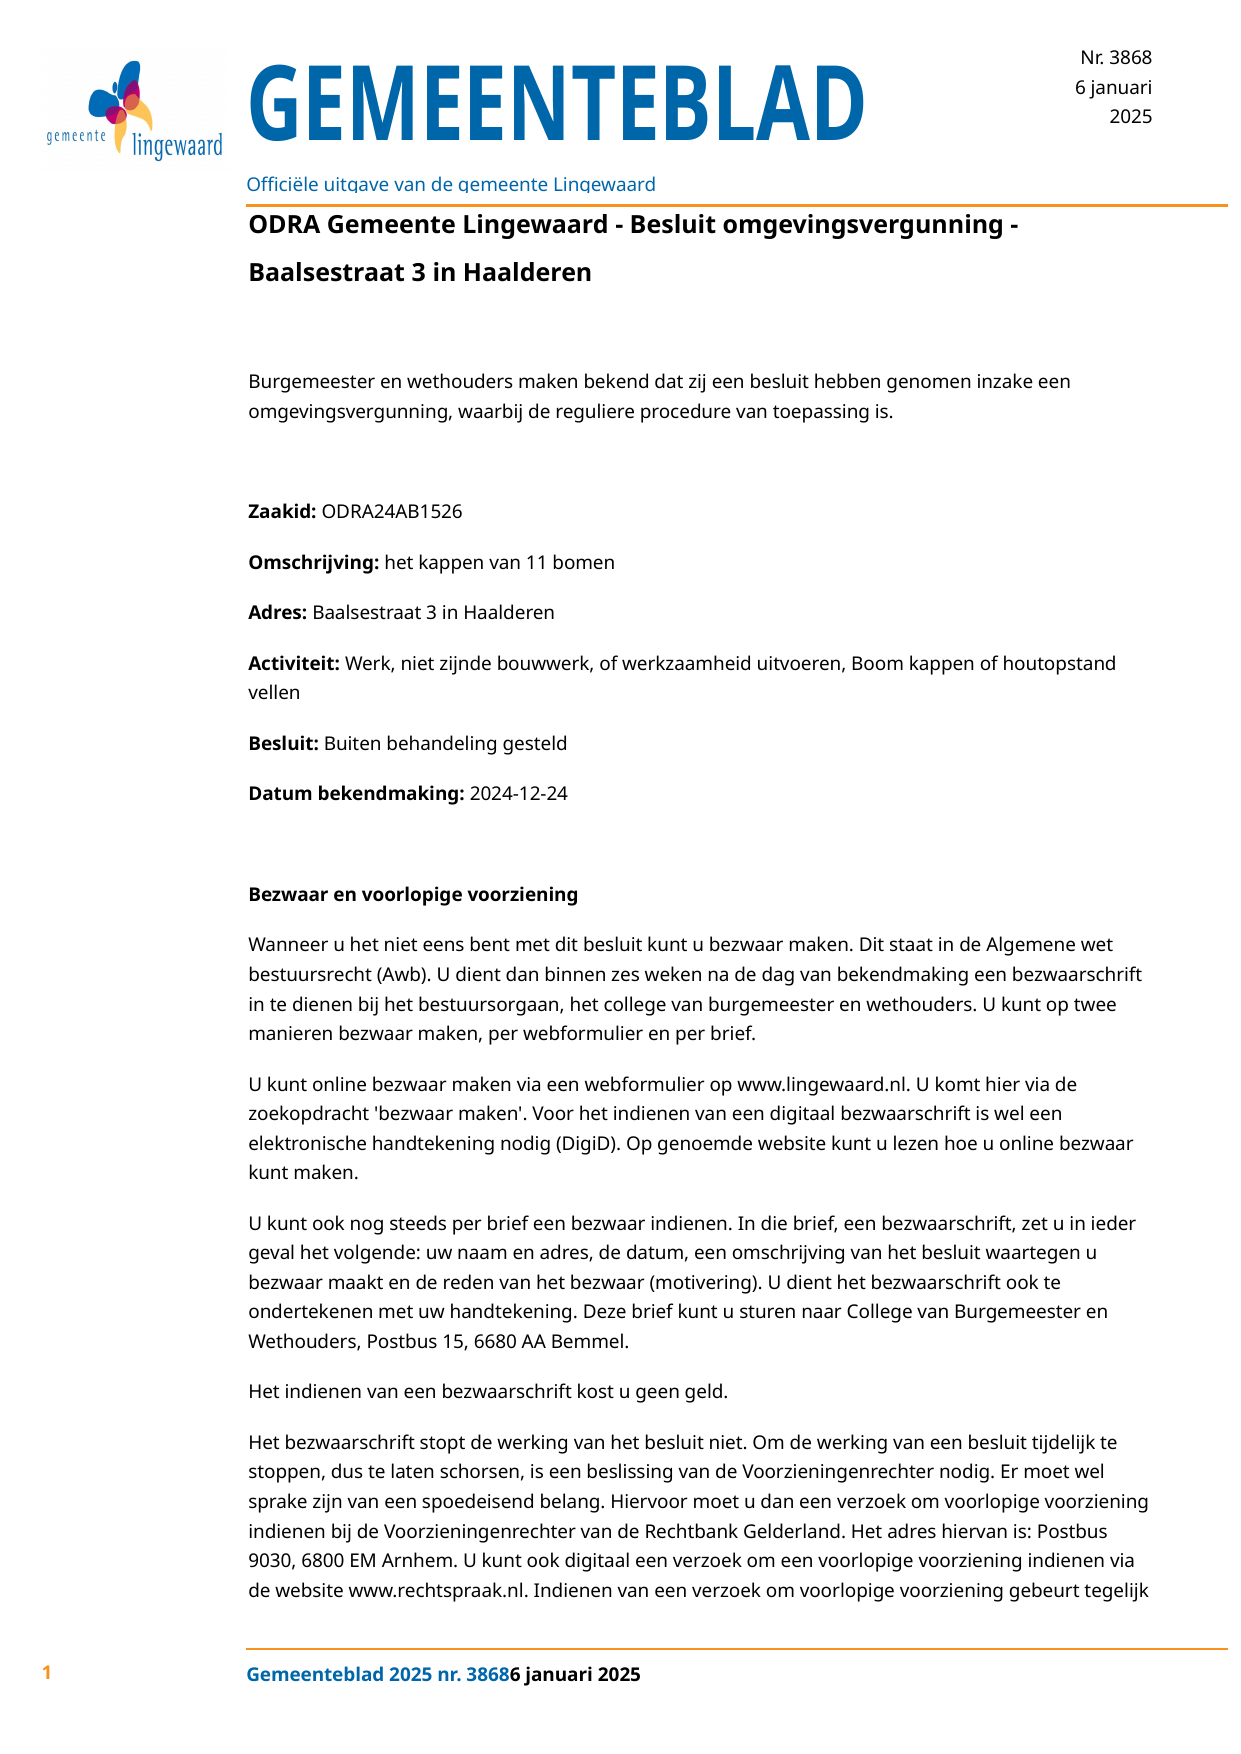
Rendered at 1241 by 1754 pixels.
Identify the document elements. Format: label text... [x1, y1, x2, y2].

text Activiteit: Werk, niet zijnde bouwwerk, of werkzaamheid uitvoeren, Boom kappen of houtopstand vellen [248, 650, 1152, 705]
text Burgemeester en wethouders maken bekend dat zij een besluit hebben genomen inzake een omgevingsvergunning, waarbij de reguliere procedure van toepassing is. [248, 368, 1152, 424]
text Besluit: Buiten behandeling gesteld [248, 730, 1152, 756]
text Het indienen van een bezwaarschrift kost u geen geld. [248, 1379, 1152, 1404]
text U kunt online bezwaar maken via een webformulier op www.lingewaard.nl. U komt hier via de zoekopdracht 'bezwaar maken'. Voor het indienen van een digitaal bezwaarschrift is wel een elektronische handtekening nodig (DigiD). Op genoemde website kunt u lezen hoe u online bezwaar kunt maken. [248, 1071, 1152, 1185]
text Wanneer u het niet eens bent met dit besluit kunt u bezwaar maken. Dit staat in de Algemene wet bestuursrecht (Awb). U dient dan binnen zes weken na de dag van bekendmaking een bezwaarschrift in te dienen bij het bestuursorgaan, het college van burgemeester en wethouders. U kunt op twee manieren bezwaar maken, per webformulier en per brief. [248, 932, 1152, 1046]
text Zaakid: ODRA24AB1526 [248, 499, 1152, 524]
text Omschrijving: het kappen van 11 bomen [248, 549, 1152, 575]
text ODRA Gemeente Lingewaard - Besluit omgevingsvergunning - Baalsestraat 3 in Haalderen [248, 207, 1152, 288]
text U kunt ook nog steeds per brief een bezwaar indienen. In die brief, een bezwaarschrift, zet u in ieder geval het volgende: uw naam en adres, de datum, een omschrijving van het besluit waartegen u bezwaar maakt en de reden van het bezwaar (motivering). U dient het bezwaarschrift ook te ondertekenen met uw handtekening. Deze brief kunt u sturen naar College van Burgemeester en Wethouders, Postbus 15, 6680 AA Bemmel. [248, 1210, 1152, 1354]
picture [41, 47, 231, 172]
text Het bezwaarschrift stopt de werking van het besluit niet. Om de werking van een besluit tijdelijk te stoppen, dus te laten schorsen, is een beslissing van de Voorzieningenrechter nodig. Er moet wel sprake zijn van een spoedeisend belang. Hiervoor moet u dan een verzoek om voorlopige voorziening indienen bij de Voorzieningenrechter van de Rechtbank Gelderland. Het adres hiervan is: Postbus 9030, 6800 EM Arnhem. U kunt ook digitaal een verzoek om een voorlopige voorziening indienen via de website www.rechtspraak.nl. Indienen van een verzoek om voorlopige voorziening gebeurt tegelijk [248, 1429, 1152, 1603]
text Bezwaar en voorlopige voorziening [248, 881, 1152, 907]
text Datum bekendmaking: 2024-12-24 [248, 780, 1152, 806]
text Adres: Baalsestraat 3 in Haalderen [248, 599, 1152, 625]
